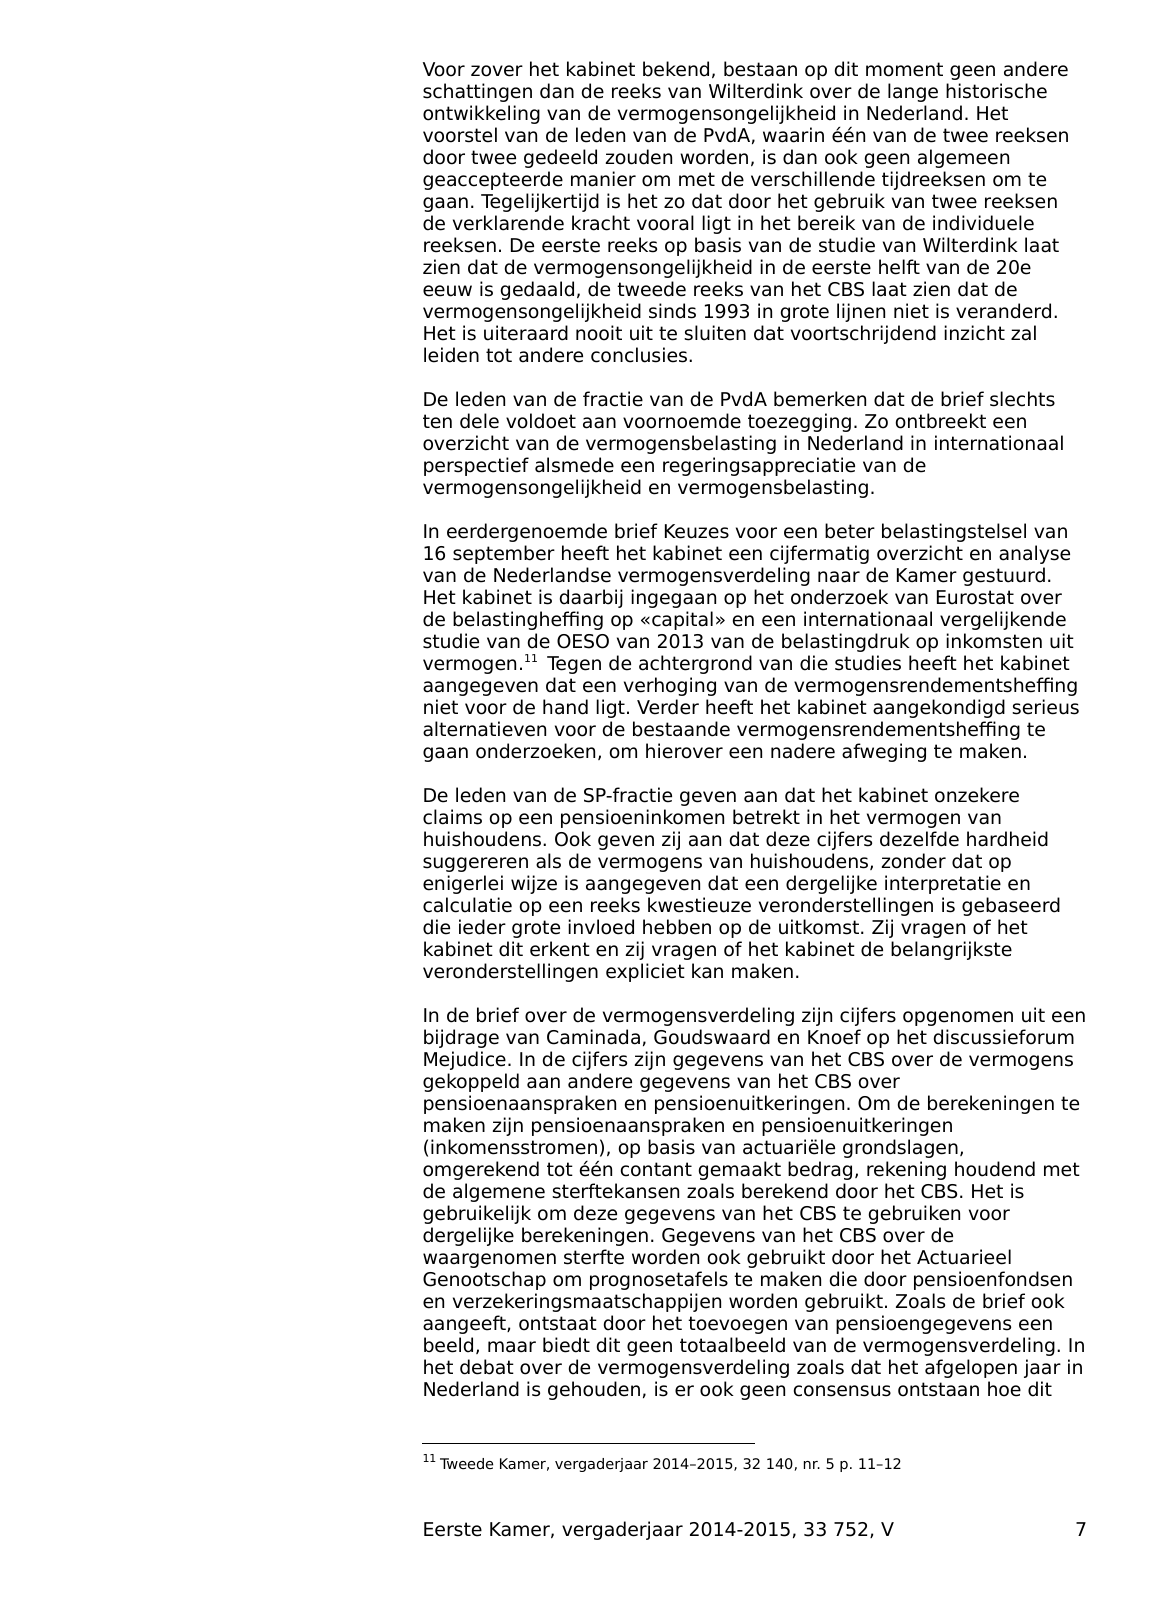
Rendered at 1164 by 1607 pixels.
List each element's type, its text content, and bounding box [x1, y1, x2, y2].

text De leden van de fractie van de PvdA bemerken dat de brief slechts ten dele voldoet aan voornoemde toezegging. Zo ontbreekt een overzicht van de vermogensbelasting in Nederland in internationaal perspectief alsmede een regeringsappreciatie van de vermogensongelijkheid en vermogensbelasting. [422, 389, 1087, 499]
text Tweede Kamer, vergaderjaar 2014–2015, 32 140, nr. 5 p. 11–12 [422, 1452, 1087, 1474]
text In eerdergenoemde brief Keuzes voor een beter belastingstelsel van 16 september heeft het kabinet een cijfermatig overzicht en analyse van de Nederlandse vermogensverdeling naar de Kamer gestuurd. Het kabinet is daarbij ingegaan op het onderzoek van Eurostat over de belastingheffing op «capital» en een internationaal vergelijkende studie van de OESO van 2013 van de belastingdruk op inkomsten uit vermogen. Tegen de achtergrond van die studies heeft het kabinet aangegeven dat een verhoging van de vermogensrendementsheffing niet voor de hand ligt. Verder heeft het kabinet aangekondigd serieus alternatieven voor de bestaande vermogensrendementsheffing te gaan onderzoeken, om hierover een nadere afweging te maken. [422, 521, 1087, 763]
text Voor zover het kabinet bekend, bestaan op dit moment geen andere schattingen dan de reeks van Wilterdink over de lange historische ontwikkeling van de vermogensongelijkheid in Nederland. Het voorstel van de leden van de PvdA, waarin één van de twee reeksen door twee gedeeld zouden worden, is dan ook geen algemeen geaccepteerde manier om met de verschillende tijdreeksen om te gaan. Tegelijkertijd is het zo dat door het gebruik van twee reeksen de verklarende kracht vooral ligt in het bereik van de individuele reeksen. De eerste reeks op basis van de studie van Wilterdink laat zien dat de vermogensongelijkheid in de eerste helft van de 20e eeuw is gedaald, de tweede reeks van het CBS laat zien dat de vermogensongelijkheid sinds 1993 in grote lijnen niet is veranderd. Het is uiteraard nooit uit te sluiten dat voortschrijdend inzicht zal leiden tot andere conclusies. [422, 59, 1087, 367]
text De leden van de SP-fractie geven aan dat het kabinet onzekere claims op een pensioeninkomen betrekt in het vermogen van huishoudens. Ook geven zij aan dat deze cijfers dezelfde hardheid suggereren als de vermogens van huishoudens, zonder dat op enigerlei wijze is aangegeven dat een dergelijke interpretatie en calculatie op een reeks kwestieuze veronderstellingen is gebaseerd die ieder grote invloed hebben op de uitkomst. Zij vragen of het kabinet dit erkent en zij vragen of het kabinet de belangrijkste veronderstellingen expliciet kan maken. [422, 785, 1087, 983]
text In de brief over de vermogensverdeling zijn cijfers opgenomen uit een bijdrage van Caminada, Goudswaard en Knoef op het discussieforum Mejudice. In de cijfers zijn gegevens van het CBS over de vermogens gekoppeld aan andere gegevens van het CBS over pensioenaanspraken en pensioenuitkeringen. Om de berekeningen te maken zijn pensioenaanspraken en pensioenuitkeringen (inkomensstromen), op basis van actuariële grondslagen, omgerekend tot één contant gemaakt bedrag, rekening houdend met de algemene sterftekansen zoals berekend door het CBS. Het is gebruikelijk om deze gegevens van het CBS te gebruiken voor dergelijke berekeningen. Gegevens van het CBS over de waargenomen sterfte worden ook gebruikt door het Actuarieel Genootschap om prognosetafels te maken die door pensioenfondsen en verzekeringsmaatschappijen worden gebruikt. Zoals de brief ook aangeeft, ontstaat door het toevoegen van pensioengegevens een beeld, maar biedt dit geen totaalbeeld van de vermogensverdeling. In het debat over de vermogensverdeling zoals dat het afgelopen jaar in Nederland is gehouden, is er ook geen consensus ontstaan hoe dit [422, 1005, 1087, 1401]
